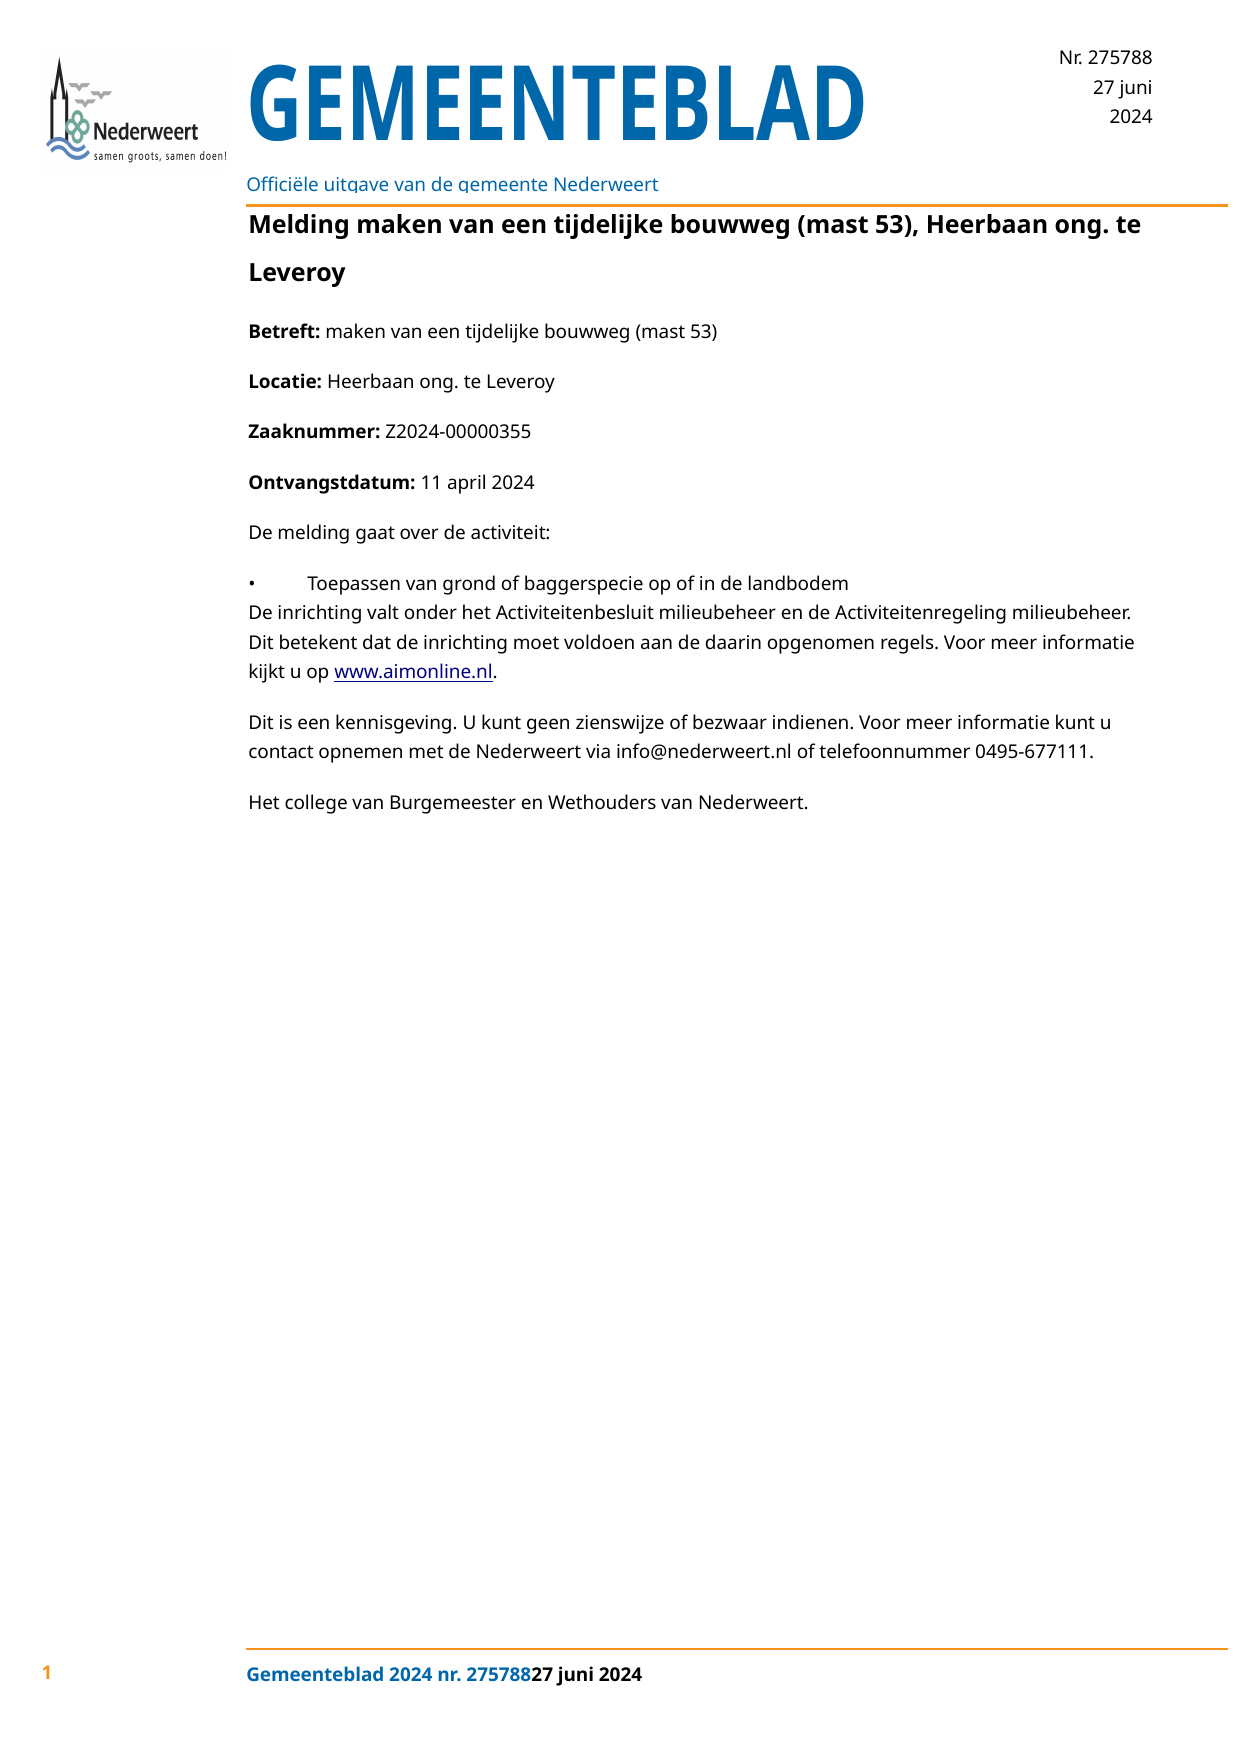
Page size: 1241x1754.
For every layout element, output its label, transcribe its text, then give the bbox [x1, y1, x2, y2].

picture [41, 47, 231, 172]
text Ontvangstdatum: 11 april 2024 [248, 469, 1152, 495]
text Het college van Burgemeester en Wethouders van Nederweert. [248, 789, 1152, 815]
text Zaaknummer: Z2024-00000355 [248, 419, 1152, 444]
text Locatie: Heerbaan ong. te Leveroy [248, 368, 1152, 394]
text De melding gaat over de activiteit: [248, 519, 1152, 545]
text Betreft: maken van een tijdelijke bouwweg (mast 53) [248, 318, 1152, 344]
list Toepassen van grond of baggerspecie op of in de landbodem [248, 570, 1152, 596]
text Dit is een kennisgeving. U kunt geen zienswijze of bezwaar indienen. Voor meer informatie kunt u contact opnemen met de Nederweert via info@nederweert.nl of telefoonnummer 0495-677111. [248, 709, 1152, 764]
text Melding maken van een tijdelijke bouwweg (mast 53), Heerbaan ong. te Leveroy [248, 207, 1152, 288]
text De inrichting valt onder het Activiteitenbesluit milieubeheer en de Activiteitenregeling milieubeheer. Dit betekent dat de inrichting moet voldoen aan de daarin opgenomen regels. Voor meer informatie kijkt u op www.aimonline.nl. [248, 599, 1152, 684]
